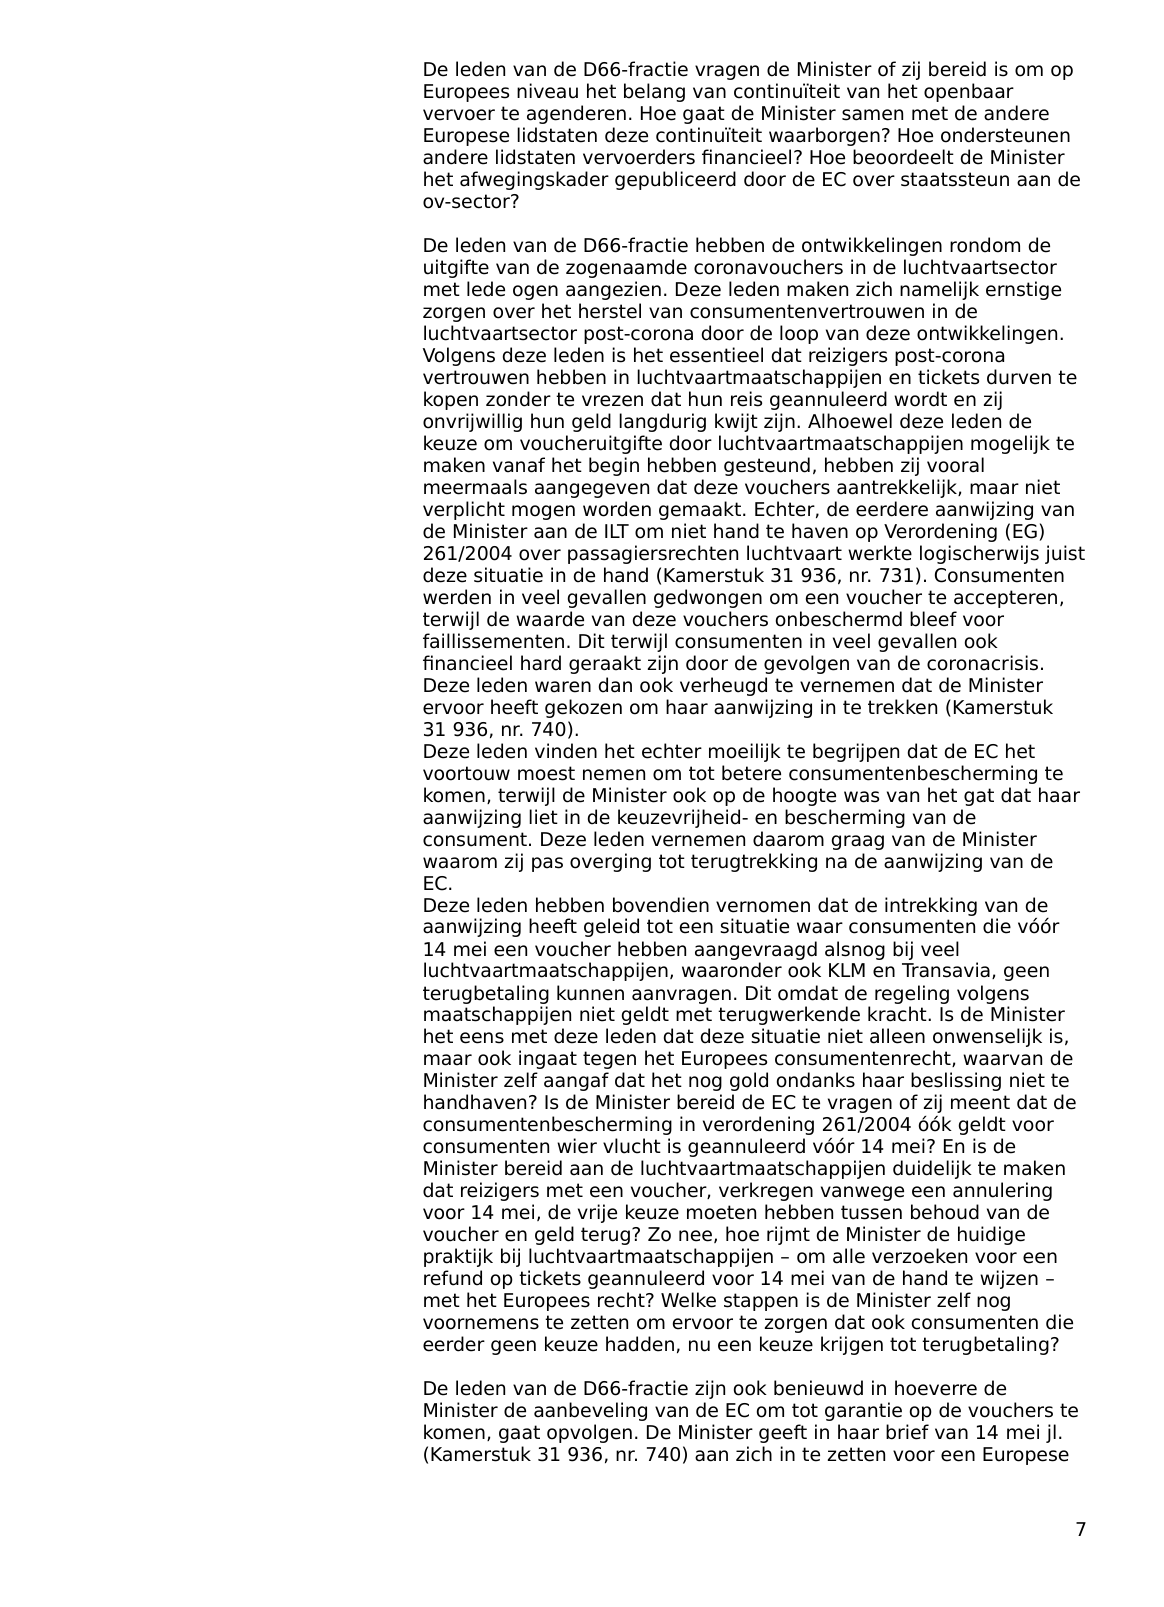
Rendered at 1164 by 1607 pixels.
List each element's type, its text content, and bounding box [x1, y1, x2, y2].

text Deze leden hebben bovendien vernomen dat de intrekking van de aanwijzing heeft geleid tot een situatie waar consumenten die vóór 14 mei een voucher hebben aangevraagd alsnog bij veel luchtvaartmaatschappijen, waaronder ook KLM en Transavia, geen terugbetaling kunnen aanvragen. Dit omdat de regeling volgens maatschappijen niet geldt met terugwerkende kracht. Is de Minister het eens met deze leden dat deze situatie niet alleen onwenselijk is, maar ook ingaat tegen het Europees consumentenrecht, waarvan de Minister zelf aangaf dat het nog gold ondanks haar beslissing niet te handhaven? Is de Minister bereid de EC te vragen of zij meent dat de consumentenbescherming in verordening 261/2004 óók geldt voor consumenten wier vlucht is geannuleerd vóór 14 mei? En is de Minister bereid aan de luchtvaartmaatschappijen duidelijk te maken dat reizigers met een voucher, verkregen vanwege een annulering voor 14 mei, de vrije keuze moeten hebben tussen behoud van de voucher en geld terug? Zo nee, hoe rijmt de Minister de huidige praktijk bij luchtvaartmaatschappijen – om alle verzoeken voor een refund op tickets geannuleerd voor 14 mei van de hand te wijzen – met het Europees recht? Welke stappen is de Minister zelf nog voornemens te zetten om ervoor te zorgen dat ook consumenten die eerder geen keuze hadden, nu een keuze krijgen tot terugbetaling? [422, 894, 1087, 1356]
text Deze leden vinden het echter moeilijk te begrijpen dat de EC het voortouw moest nemen om tot betere consumentenbescherming te komen, terwijl de Minister ook op de hoogte was van het gat dat haar aanwijzing liet in de keuzevrijheid- en bescherming van de consument. Deze leden vernemen daarom graag van de Minister waarom zij pas overging tot terugtrekking na de aanwijzing van de EC. [422, 741, 1087, 894]
text De leden van de D66-fractie hebben de ontwikkelingen rondom de uitgifte van de zogenaamde coronavouchers in de luchtvaartsector met lede ogen aangezien. Deze leden maken zich namelijk ernstige zorgen over het herstel van consumentenvertrouwen in de luchtvaartsector post-corona door de loop van deze ontwikkelingen. Volgens deze leden is het essentieel dat reizigers post-corona vertrouwen hebben in luchtvaartmaatschappijen en tickets durven te kopen zonder te vrezen dat hun reis geannuleerd wordt en zij onvrijwillig hun geld langdurig kwijt zijn. Alhoewel deze leden de keuze om voucheruitgifte door luchtvaartmaatschappijen mogelijk te maken vanaf het begin hebben gesteund, hebben zij vooral meermaals aangegeven dat deze vouchers aantrekkelijk, maar niet verplicht mogen worden gemaakt. Echter, de eerdere aanwijzing van de Minister aan de ILT om niet hand te haven op Verordening (EG) 261/2004 over passagiersrechten luchtvaart werkte logischerwijs juist deze situatie in de hand (Kamerstuk 31 936, nr. 731). Consumenten werden in veel gevallen gedwongen om een voucher te accepteren, terwijl de waarde van deze vouchers onbeschermd bleef voor faillissementen. Dit terwijl consumenten in veel gevallen ook financieel hard geraakt zijn door de gevolgen van de coronacrisis. Deze leden waren dan ook verheugd te vernemen dat de Minister ervoor heeft gekozen om haar aanwijzing in te trekken (Kamerstuk 31 936, nr. 740). [422, 235, 1087, 741]
text De leden van de D66-fractie zijn ook benieuwd in hoeverre de Minister de aanbeveling van de EC om tot garantie op de vouchers te komen, gaat opvolgen. De Minister geeft in haar brief van 14 mei jl. (Kamerstuk 31 936, nr. 740) aan zich in te zetten voor een Europese [422, 1378, 1087, 1466]
text De leden van de D66-fractie vragen de Minister of zij bereid is om op Europees niveau het belang van continuïteit van het openbaar vervoer te agenderen. Hoe gaat de Minister samen met de andere Europese lidstaten deze continuïteit waarborgen? Hoe ondersteunen andere lidstaten vervoerders financieel? Hoe beoordeelt de Minister het afwegingskader gepubliceerd door de EC over staatssteun aan de ov-sector? [422, 59, 1087, 213]
